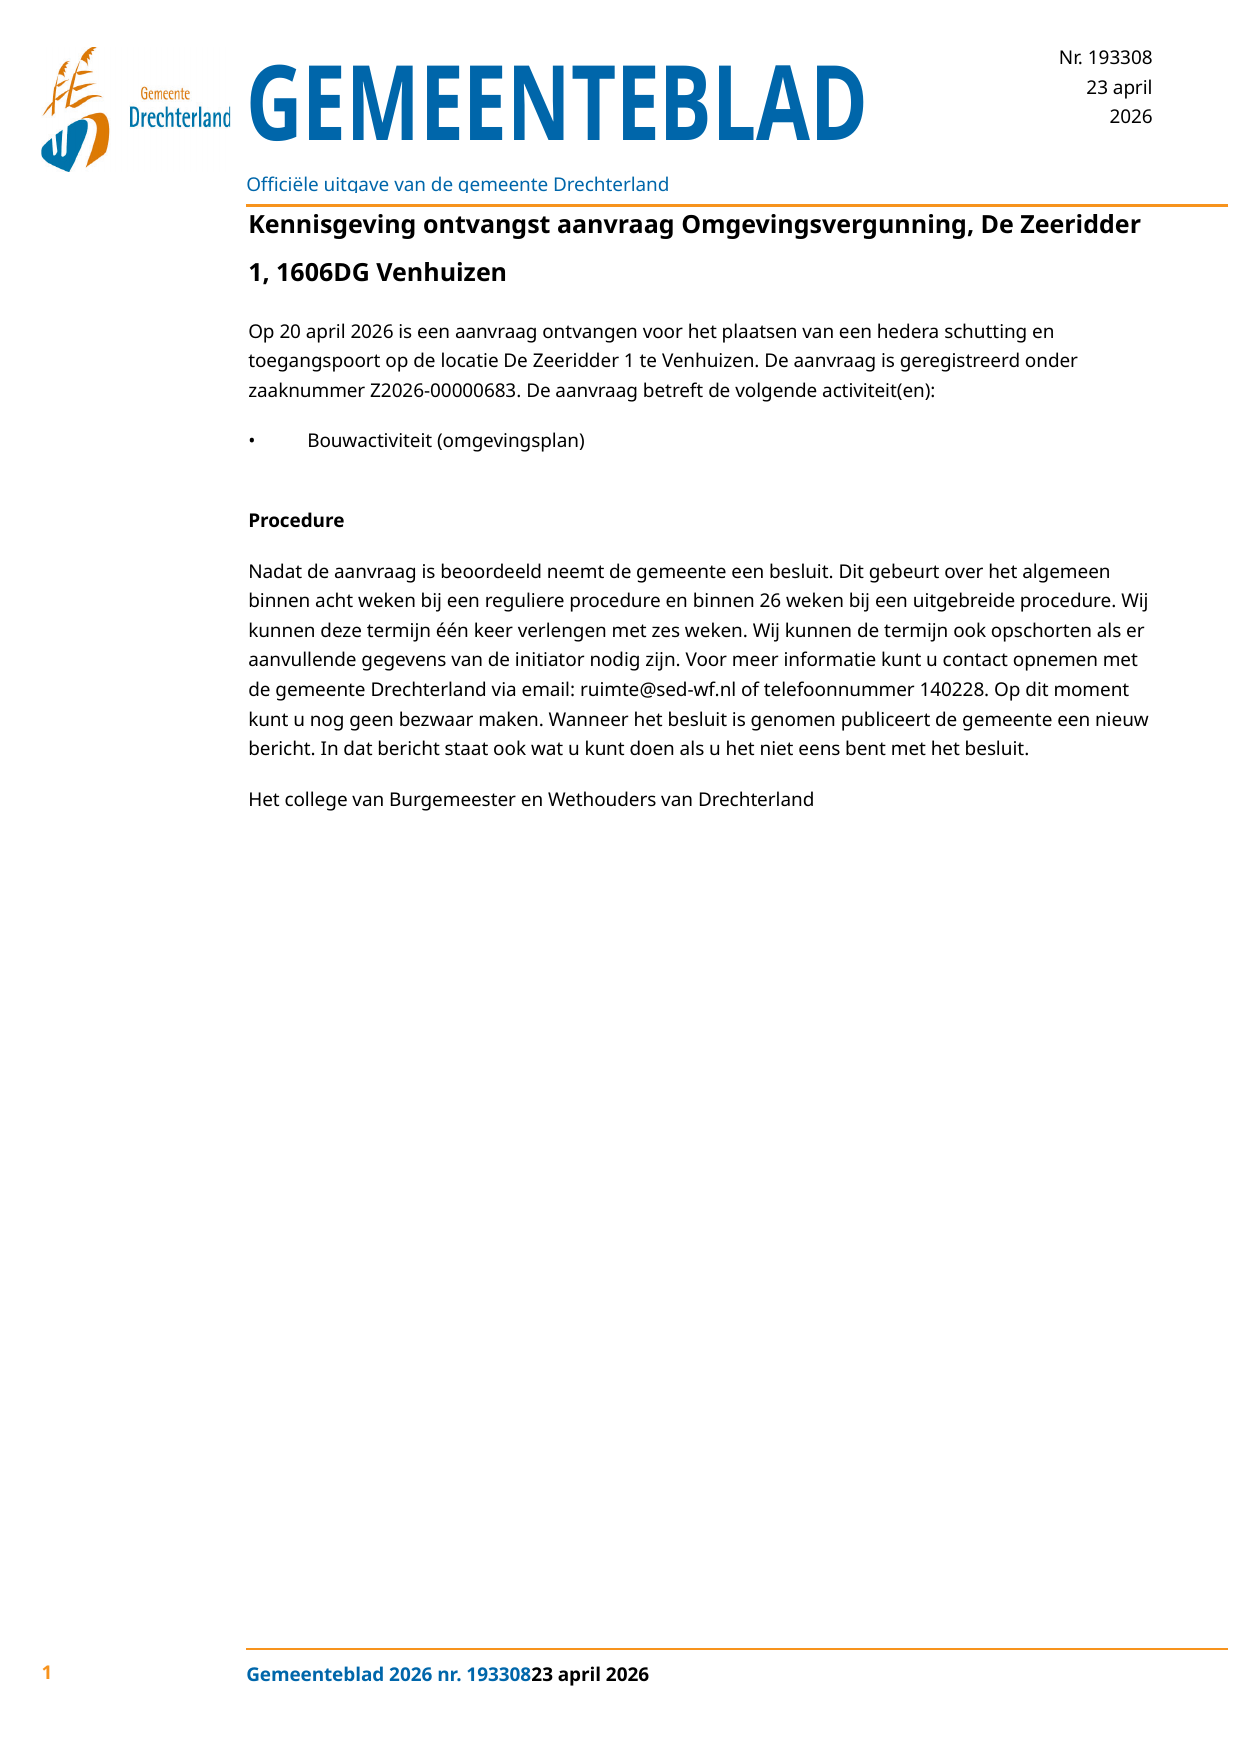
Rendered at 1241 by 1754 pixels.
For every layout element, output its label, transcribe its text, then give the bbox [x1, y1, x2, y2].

text Procedure [248, 507, 1152, 533]
text Op 20 april 2026 is een aanvraag ontvangen voor het plaatsen van een hedera schutting en toegangspoort op de locatie De Zeeridder 1 te Venhuizen. De aanvraag is geregistreerd onder zaaknummer Z2026-00000683. De aanvraag betreft de volgende activiteit(en): [248, 318, 1152, 403]
text Nadat de aanvraag is beoordeeld neemt de gemeente een besluit. Dit gebeurt over het algemeen binnen acht weken bij een reguliere procedure en binnen 26 weken bij een uitgebreide procedure. Wij kunnen deze termijn één keer verlengen met zes weken. Wij kunnen de termijn ook opschorten als er aanvullende gegevens van de initiator nodig zijn. Voor meer informatie kunt u contact opnemen met de gemeente Drechterland via email: ruimte@sed-wf.nl of telefoonnummer 140228. Op dit moment kunt u nog geen bezwaar maken. Wanneer het besluit is genomen publiceert de gemeente een nieuw bericht. In dat bericht staat ook wat u kunt doen als u het niet eens bent met het besluit. [248, 558, 1152, 761]
text Het college van Burgemeester en Wethouders van Drechterland [248, 786, 1152, 812]
picture [41, 47, 231, 172]
list Bouwactiviteit (omgevingsplan) [248, 427, 1152, 453]
text Kennisgeving ontvangst aanvraag Omgevingsvergunning, De Zeeridder 1, 1606DG Venhuizen [248, 207, 1152, 288]
picture [41, 158, 64, 172]
picture [226, 115, 231, 124]
